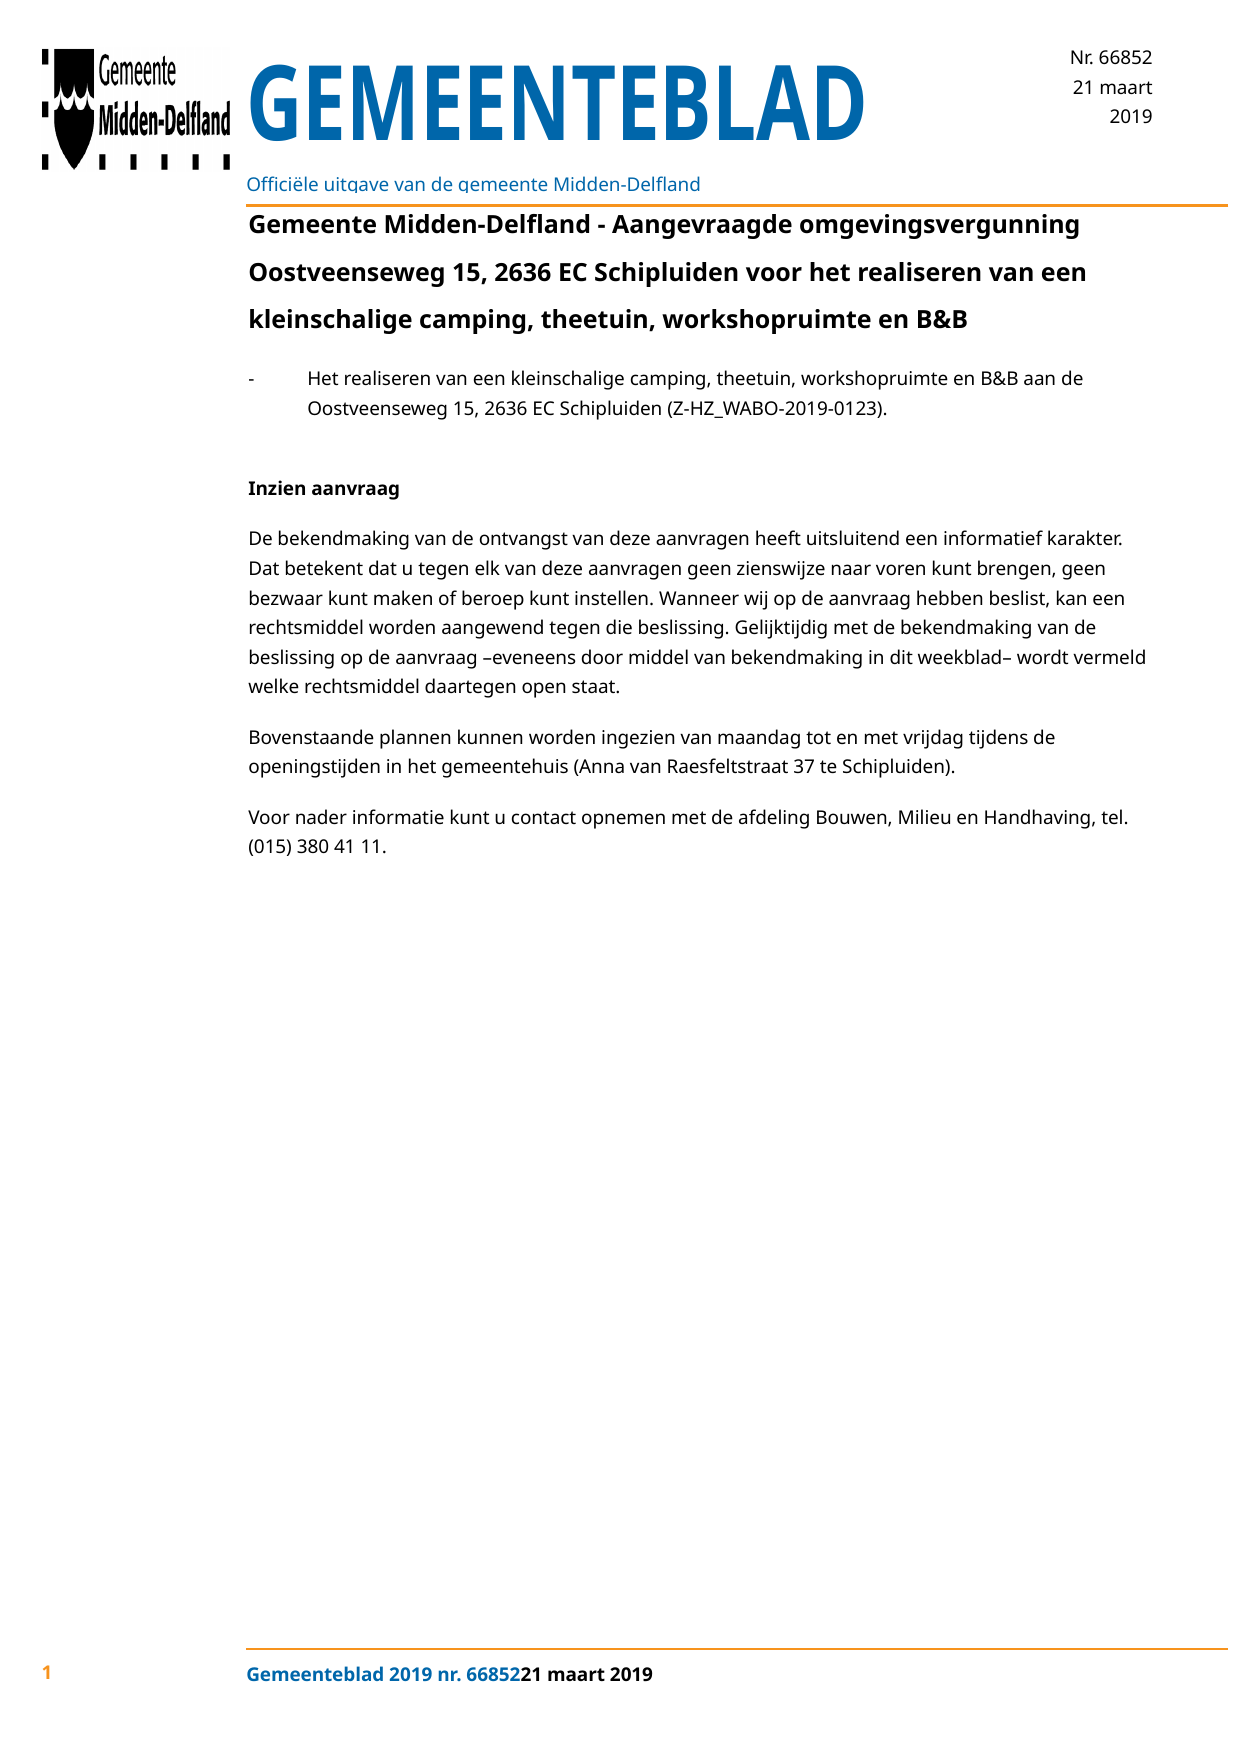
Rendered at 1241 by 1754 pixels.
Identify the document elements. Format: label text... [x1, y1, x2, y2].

list Het realiseren van een kleinschalige camping, theetuin, workshopruimte en B&B aan de Oostveenseweg 15, 2636 EC Schipluiden (Z-HZ_WABO-2019-0123). [248, 366, 1152, 421]
text Voor nader informatie kunt u contact opnemen met de afdeling Bouwen, Milieu en Handhaving, tel. (015) 380 41 11. [248, 804, 1152, 859]
picture [41, 47, 231, 172]
text De bekendmaking van de ontvangst van deze aanvragen heeft uitsluitend een informatief karakter. Dat betekent dat u tegen elk van deze aanvragen geen zienswijze naar voren kunt brengen, geen bezwaar kunt maken of beroep kunt instellen. Wanneer wij op de aanvraag hebben beslist, kan een rechtsmiddel worden aangewend tegen die beslissing. Gelijktijdig met de bekendmaking van de beslissing op de aanvraag –eveneens door middel van bekendmaking in dit weekblad– wordt vermeld welke rechtsmiddel daartegen open staat. [248, 526, 1152, 699]
text Gemeente Midden-Delfland - Aangevraagde omgevingsvergunning Oostveenseweg 15, 2636 EC Schipluiden voor het realiseren van een kleinschalige camping, theetuin, workshopruimte en B&B [248, 207, 1152, 336]
text Bovenstaande plannen kunnen worden ingezien van maandag tot en met vrijdag tijdens de openingstijden in het gemeentehuis (Anna van Raesfeltstraat 37 te Schipluiden). [248, 724, 1152, 779]
text Inzien aanvraag [248, 475, 1152, 501]
